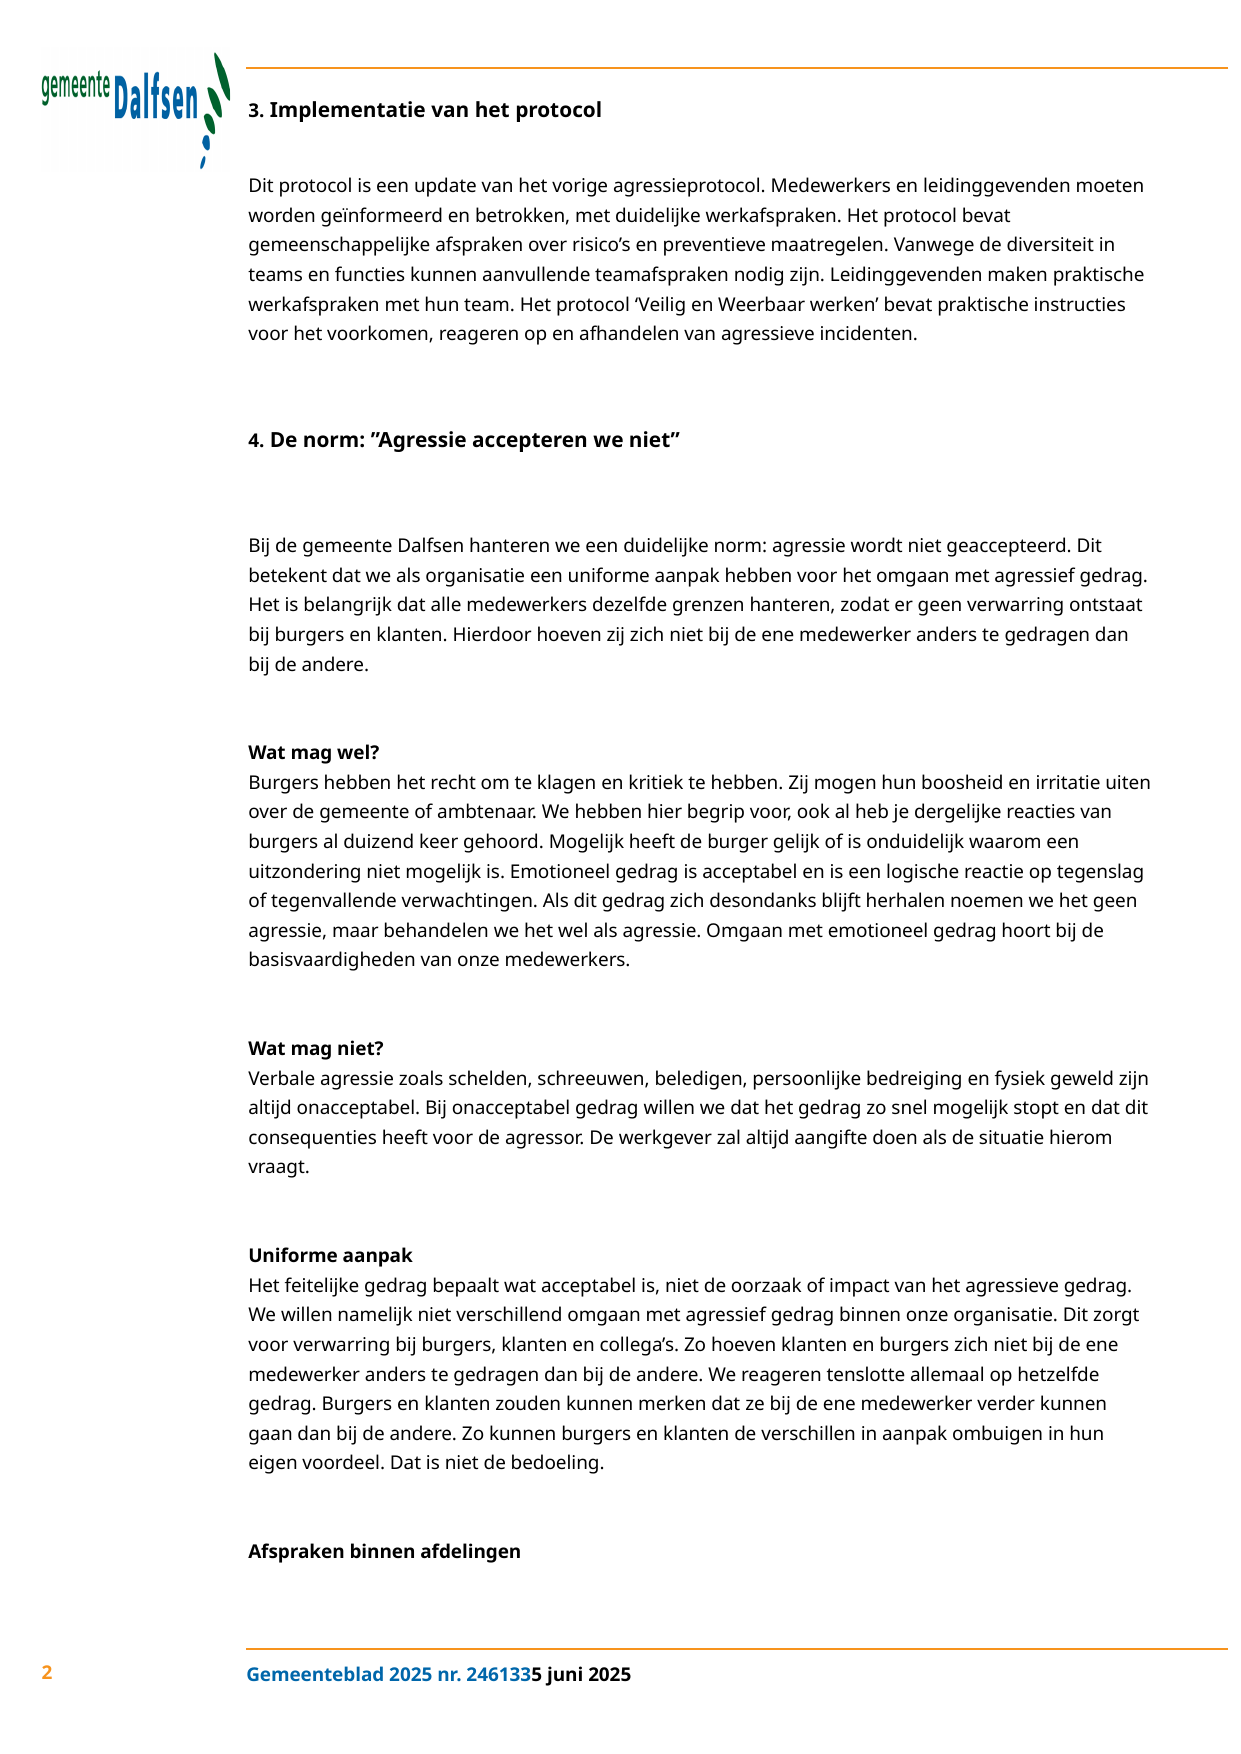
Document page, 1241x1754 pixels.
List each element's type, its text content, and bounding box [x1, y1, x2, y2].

text Afspraken binnen afdelingen [248, 1538, 1152, 1564]
text Verbale agressie zoals schelden, schreeuwen, beledigen, persoonlijke bedreiging en fysiek geweld zijn altijd onacceptabel. Bij onacceptabel gedrag willen we dat het gedrag zo snel mogelijk stopt en dat dit consequenties heeft voor de agressor. De werkgever zal altijd aangifte doen als de situatie hierom vraagt. [248, 1065, 1152, 1179]
text 4. De norm: ”Agressie accepteren we niet” [248, 425, 1152, 454]
text 3. Implementatie van het protocol [248, 95, 1152, 123]
text Bij de gemeente Dalfsen hanteren we een duidelijke norm: agressie wordt niet geaccepteerd. Dit betekent dat we als organisatie een uniforme aanpak hebben voor het omgaan met agressief gedrag. Het is belangrijk dat alle medewerkers dezelfde grenzen hanteren, zodat er geen verwarring ontstaat bij burgers en klanten. Hierdoor hoeven zij zich niet bij de ene medewerker anders te gedragen dan bij de andere. [248, 532, 1152, 677]
text Wat mag wel? [248, 739, 1152, 765]
text Uniforme aanpak [248, 1242, 1152, 1268]
text Het feitelijke gedrag bepaalt wat acceptabel is, niet de oorzaak of impact van het agressieve gedrag. We willen namelijk niet verschillend omgaan met agressief gedrag binnen onze organisatie. Dit zorgt voor verwarring bij burgers, klanten en collega’s. Zo hoeven klanten en burgers zich niet bij de ene medewerker anders te gedragen dan bij de andere. We reageren tenslotte allemaal op hetzelfde gedrag. Burgers en klanten zouden kunnen merken dat ze bij de ene medewerker verder kunnen gaan dan bij de andere. Zo kunnen burgers en klanten de verschillen in aanpak ombuigen in hun eigen voordeel. Dat is niet de bedoeling. [248, 1272, 1152, 1475]
picture [41, 47, 231, 172]
text Burgers hebben het recht om te klagen en kritiek te hebben. Zij mogen hun boosheid en irritatie uiten over de gemeente of ambtenaar. We hebben hier begrip voor, ook al heb je dergelijke reacties van burgers al duizend keer gehoord. Mogelijk heeft de burger gelijk of is onduidelijk waarom een uitzondering niet mogelijk is. Emotioneel gedrag is acceptabel en is een logische reactie op tegenslag of tegenvallende verwachtingen. Als dit gedrag zich desondanks blijft herhalen noemen we het geen agressie, maar behandelen we het wel als agressie. Omgaan met emotioneel gedrag hoort bij de basisvaardigheden van onze medewerkers. [248, 769, 1152, 972]
text Dit protocol is een update van het vorige agressieprotocol. Medewerkers en leidinggevenden moeten worden geïnformeerd en betrokken, met duidelijke werkafspraken. Het protocol bevat gemeenschappelijke afspraken over risico’s en preventieve maatregelen. Vanwege de diversiteit in teams en functies kunnen aanvullende teamafspraken nodig zijn. Leidinggevenden maken praktische werkafspraken met hun team. Het protocol ‘Veilig en Weerbaar werken’ bevat praktische instructies voor het voorkomen, reageren op en afhandelen van agressieve incidenten. [248, 172, 1152, 346]
text Wat mag niet? [248, 1035, 1152, 1061]
